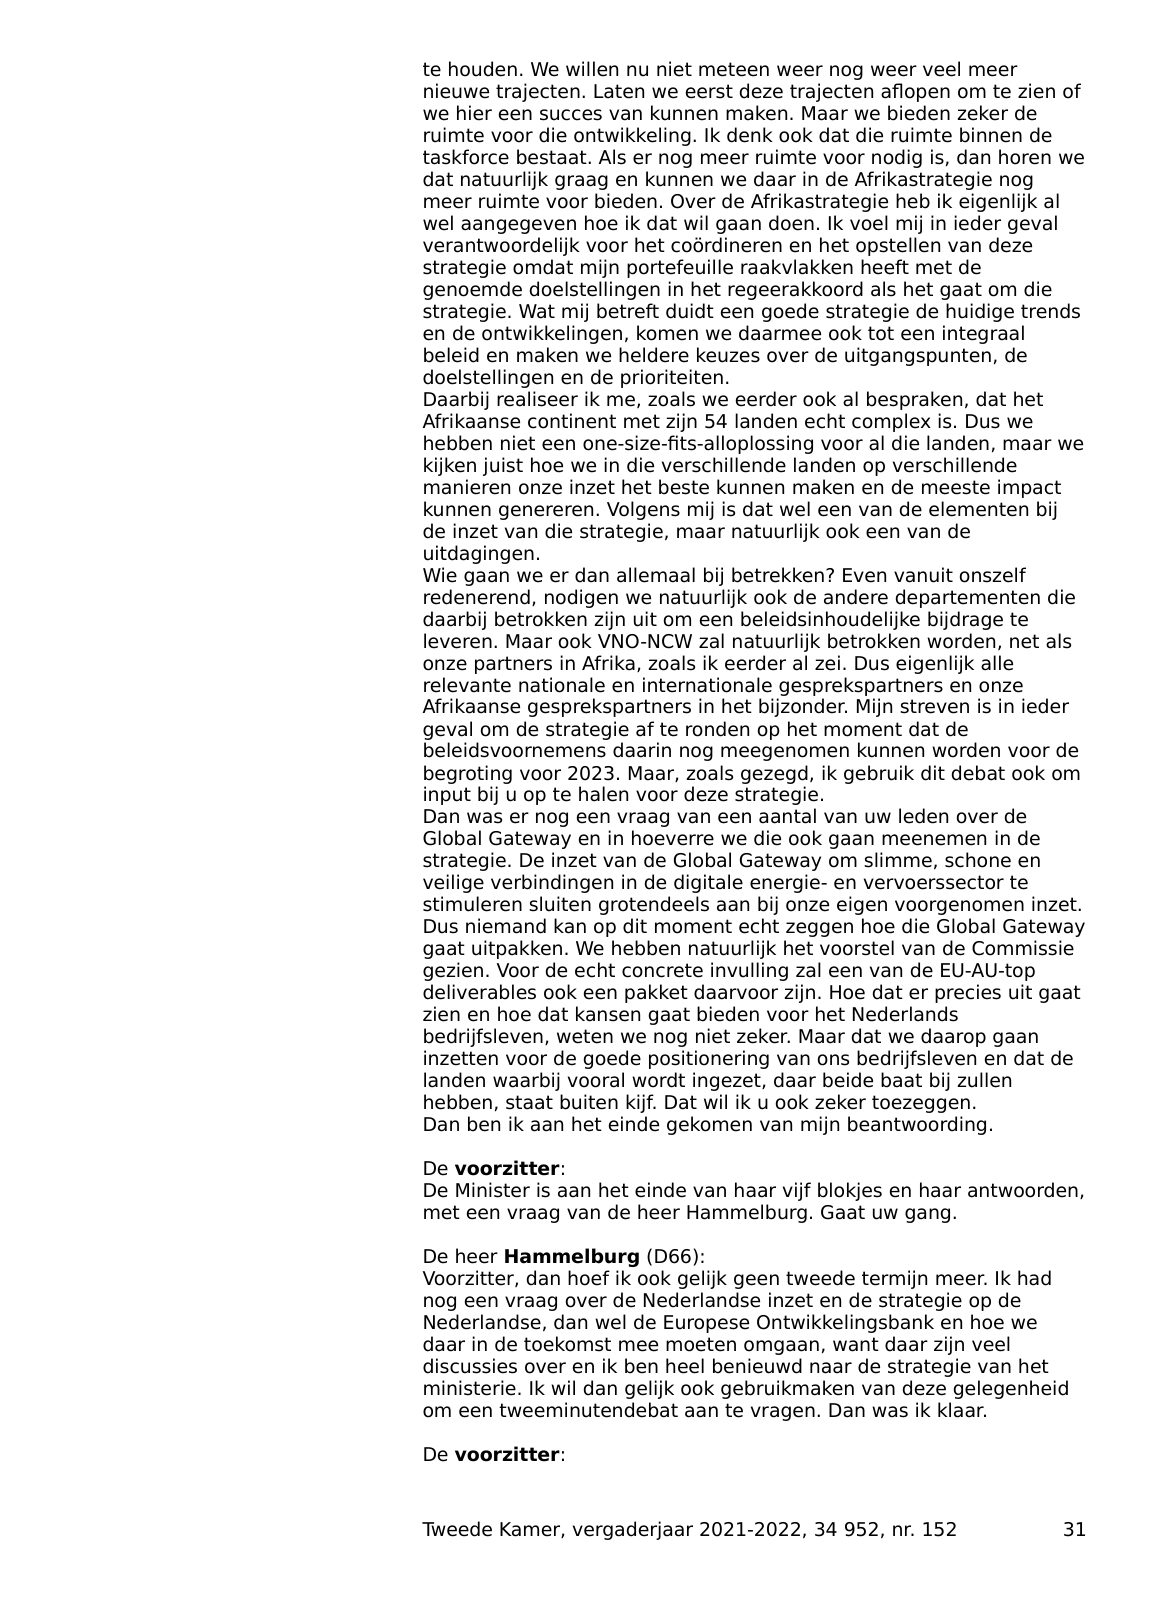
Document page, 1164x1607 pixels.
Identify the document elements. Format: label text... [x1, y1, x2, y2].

text De Minister is aan het einde van haar vijf blokjes en haar antwoorden, met een vraag van de heer Hammelburg. Gaat uw gang. [422, 1180, 1087, 1224]
text Daarbij realiseer ik me, zoals we eerder ook al bespraken, dat het Afrikaanse continent met zijn 54 landen echt complex is. Dus we hebben niet een one-size-fits-alloplossing voor al die landen, maar we kijken juist hoe we in die verschillende landen op verschillende manieren onze inzet het beste kunnen maken en de meeste impact kunnen genereren. Volgens mij is dat wel een van de elementen bij de inzet van die strategie, maar natuurlijk ook een van de uitdagingen. [422, 389, 1087, 564]
text De heer Hammelburg (D66): [422, 1246, 1087, 1268]
text Dan was er nog een vraag van een aantal van uw leden over de Global Gateway en in hoeverre we die ook gaan meenemen in de strategie. De inzet van de Global Gateway om slimme, schone en veilige verbindingen in de digitale energie- en vervoerssector te stimuleren sluiten grotendeels aan bij onze eigen voorgenomen inzet. Dus niemand kan op dit moment echt zeggen hoe die Global Gateway gaat uitpakken. We hebben natuurlijk het voorstel van de Commissie gezien. Voor de echt concrete invulling zal een van de EU-AU-top deliverables ook een pakket daarvoor zijn. Hoe dat er precies uit gaat zien en hoe dat kansen gaat bieden voor het Nederlands bedrijfsleven, weten we nog niet zeker. Maar dat we daarop gaan inzetten voor de goede positionering van ons bedrijfsleven en dat de landen waarbij vooral wordt ingezet, daar beide baat bij zullen hebben, staat buiten kijf. Dat wil ik u ook zeker toezeggen. [422, 806, 1087, 1114]
text Dan ben ik aan het einde gekomen van mijn beantwoording. [422, 1114, 1087, 1136]
text Voorzitter, dan hoef ik ook gelijk geen tweede termijn meer. Ik had nog een vraag over de Nederlandse inzet en de strategie op de Nederlandse, dan wel de Europese Ontwikkelingsbank en hoe we daar in de toekomst mee moeten omgaan, want daar zijn veel discussies over en ik ben heel benieuwd naar de strategie van het ministerie. Ik wil dan gelijk ook gebruikmaken van deze gelegenheid om een tweeminutendebat aan te vragen. Dan was ik klaar. [422, 1268, 1087, 1422]
text De voorzitter: [422, 1444, 1087, 1466]
text Wie gaan we er dan allemaal bij betrekken? Even vanuit onszelf redenerend, nodigen we natuurlijk ook de andere departementen die daarbij betrokken zijn uit om een beleidsinhoudelijke bijdrage te leveren. Maar ook VNO-NCW zal natuurlijk betrokken worden, net als onze partners in Afrika, zoals ik eerder al zei. Dus eigenlijk alle relevante nationale en internationale gesprekspartners en onze Afrikaanse gesprekspartners in het bijzonder. Mijn streven is in ieder geval om de strategie af te ronden op het moment dat de beleidsvoornemens daarin nog meegenomen kunnen worden voor de begroting voor 2023. Maar, zoals gezegd, ik gebruik dit debat ook om input bij u op te halen voor deze strategie. [422, 564, 1087, 806]
text te houden. We willen nu niet meteen weer nog weer veel meer nieuwe trajecten. Laten we eerst deze trajecten aflopen om te zien of we hier een succes van kunnen maken. Maar we bieden zeker de ruimte voor die ontwikkeling. Ik denk ook dat die ruimte binnen de taskforce bestaat. Als er nog meer ruimte voor nodig is, dan horen we dat natuurlijk graag en kunnen we daar in de Afrikastrategie nog meer ruimte voor bieden. Over de Afrikastrategie heb ik eigenlijk al wel aangegeven hoe ik dat wil gaan doen. Ik voel mij in ieder geval verantwoordelijk voor het coördineren en het opstellen van deze strategie omdat mijn portefeuille raakvlakken heeft met de genoemde doelstellingen in het regeerakkoord als het gaat om die strategie. Wat mij betreft duidt een goede strategie de huidige trends en de ontwikkelingen, komen we daarmee ook tot een integraal beleid en maken we heldere keuzes over de uitgangspunten, de doelstellingen en de prioriteiten. [422, 59, 1087, 389]
text De voorzitter: [422, 1158, 1087, 1180]
